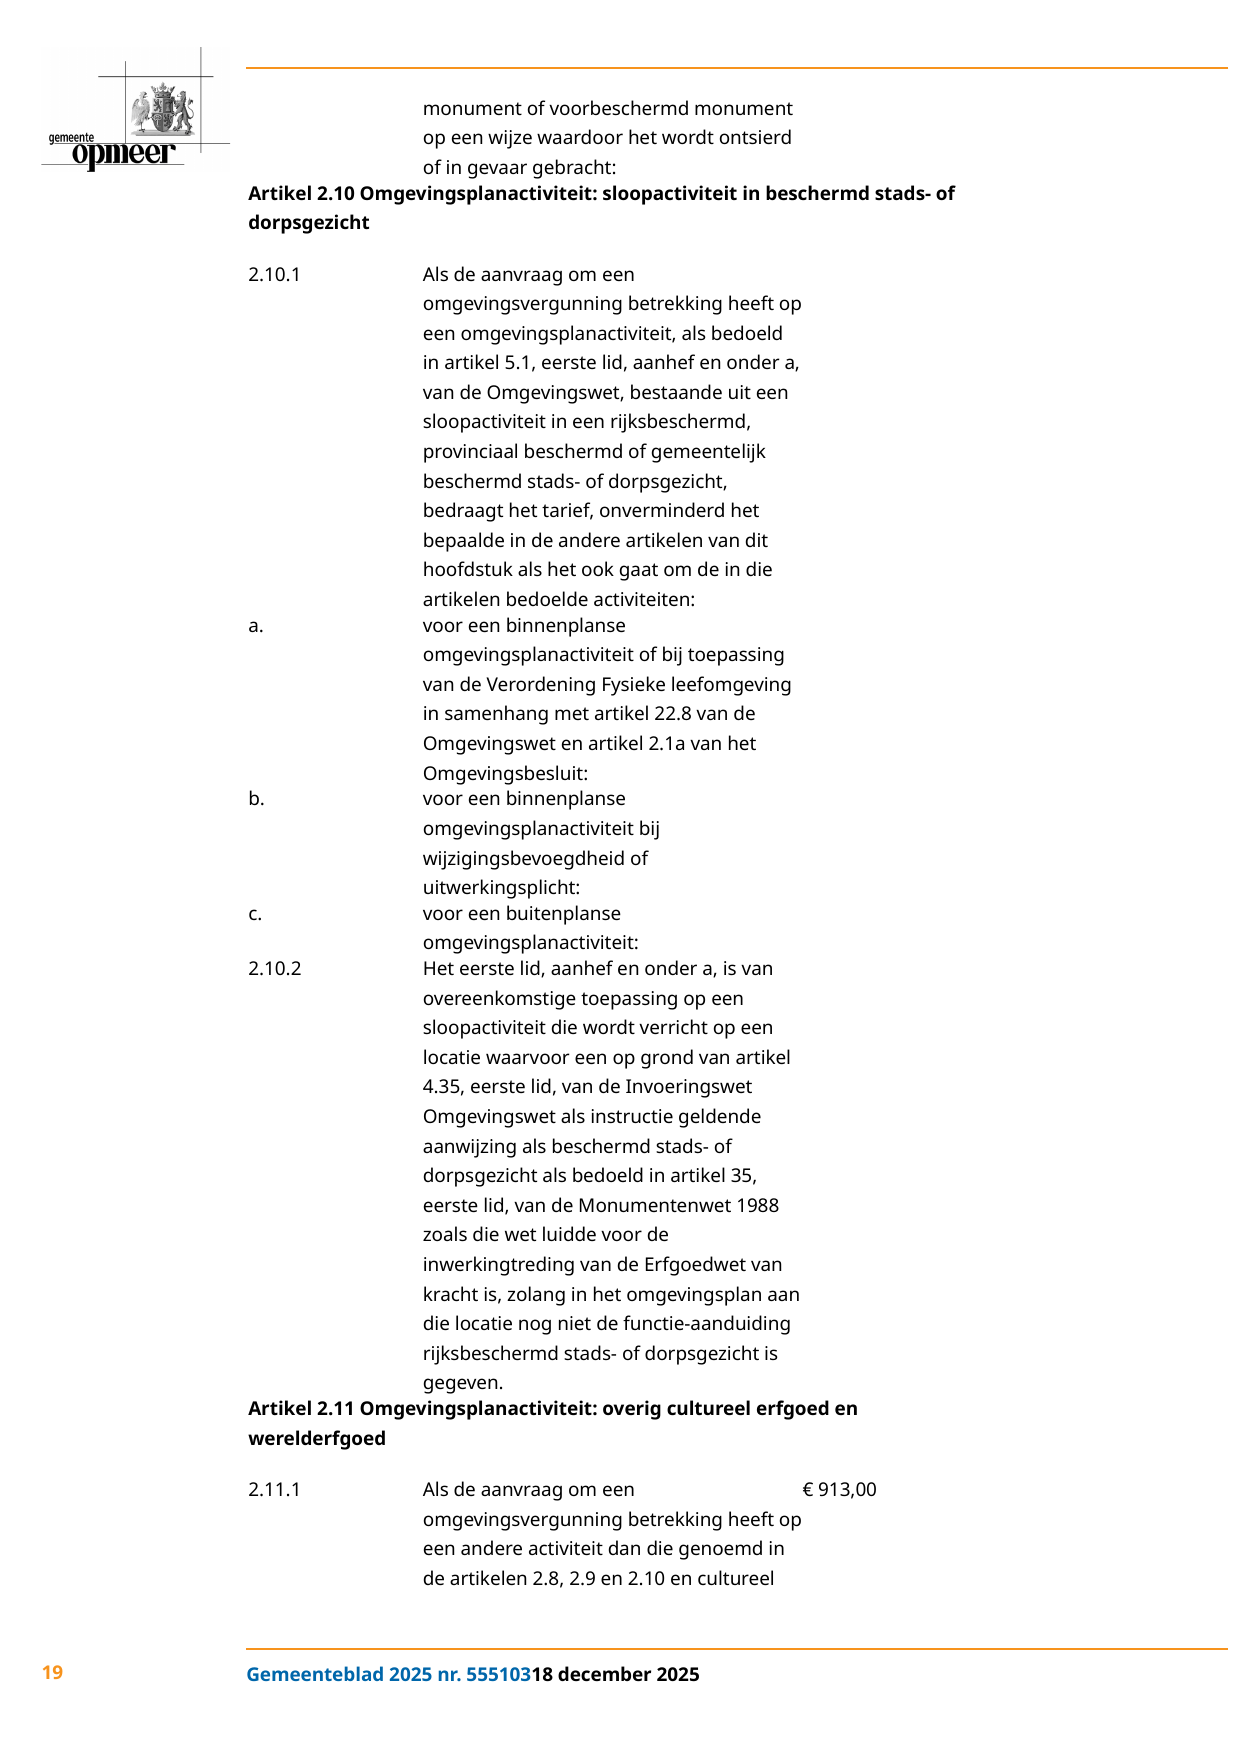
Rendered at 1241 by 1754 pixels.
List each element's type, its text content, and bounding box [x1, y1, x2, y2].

table_cell [977, 1451, 1152, 1476]
table_cell € 913,00 [802, 1476, 977, 1591]
table_cell 2.11.1 [248, 1476, 423, 1591]
table_cell voor een buitenplanse omgevingsplanactiviteit: [423, 900, 802, 955]
table_cell [248, 235, 423, 261]
picture [41, 47, 231, 172]
table_cell [802, 786, 977, 900]
table_cell [802, 955, 977, 1395]
table_cell monument of voorbeschermd monument op een wijze waardoor het wordt ontsierd of in gevaar gebracht: [423, 95, 802, 180]
table_cell [248, 95, 423, 180]
table_cell Artikel 2.10 Omgevingsplanactiviteit: sloopactiviteit in beschermd stads- of dorpsgezicht [248, 180, 977, 235]
table_cell Het eerste lid, aanhef en onder a, is van overeenkomstige toepassing op een sloopactiviteit die wordt verricht op een locatie waarvoor een op grond van artikel 4.35, eerste lid, van de Invoeringswet Omgevingswet als instructie geldende aanwijzing als beschermd stads- of dorpsgezicht als bedoeld in artikel 35, eerste lid, van de Monumentenwet 1988 zoals die wet luidde voor de inwerkingtreding van de Erfgoedwet van kracht is, zolang in het omgevingsplan aan die locatie nog niet de functie-aanduiding rijksbeschermd stads- of dorpsgezicht is gegeven. [423, 955, 802, 1395]
table_cell [977, 612, 1152, 786]
table_cell c. [248, 900, 423, 955]
table_cell [977, 955, 1152, 1395]
table_cell [802, 612, 977, 786]
table_cell [977, 786, 1152, 900]
table_cell 2.10.1 [248, 261, 423, 612]
table_cell [802, 1451, 977, 1476]
table_cell Als de aanvraag om een omgevingsvergunning betrekking heeft op een andere activiteit dan die genoemd in de artikelen 2.8, 2.9 en 2.10 en cultureel [423, 1476, 802, 1591]
table_cell [423, 1451, 802, 1476]
table_cell [977, 95, 1152, 180]
table_cell a. [248, 612, 423, 786]
table_cell b. [248, 786, 423, 900]
table_cell voor een binnenplanse omgevingsplanactiviteit bij wijzigingsbevoegdheid of uitwerkingsplicht: [423, 786, 802, 900]
table_cell voor een binnenplanse omgevingsplanactiviteit of bij toepassing van de Verordening Fysieke leefomgeving in samenhang met artikel 22.8 van de Omgevingswet en artikel 2.1a van het Omgevingsbesluit: [423, 612, 802, 786]
table_cell [802, 900, 977, 955]
table_cell Als de aanvraag om een omgevingsvergunning betrekking heeft op een omgevingsplanactiviteit, als bedoeld in artikel 5.1, eerste lid, aanhef en onder a, van de Omgevingswet, bestaande uit een sloopactiviteit in een rijksbeschermd, provinciaal beschermd of gemeentelijk beschermd stads- of dorpsgezicht, bedraagt het tarief, onverminderd het bepaalde in de andere artikelen van dit hoofdstuk als het ook gaat om de in die artikelen bedoelde activiteiten: [423, 261, 802, 612]
table_cell Artikel 2.11 Omgevingsplanactiviteit: overig cultureel erfgoed en werelderfgoed [248, 1395, 977, 1451]
table_cell [423, 235, 802, 261]
table_cell [977, 261, 1152, 612]
table_cell [802, 261, 977, 612]
table_cell [802, 235, 977, 261]
table_cell 2.10.2 [248, 955, 423, 1395]
table_cell [248, 1451, 423, 1476]
table_cell [977, 1476, 1152, 1591]
table_cell [977, 235, 1152, 261]
table_cell [802, 95, 977, 180]
table_cell [977, 900, 1152, 955]
